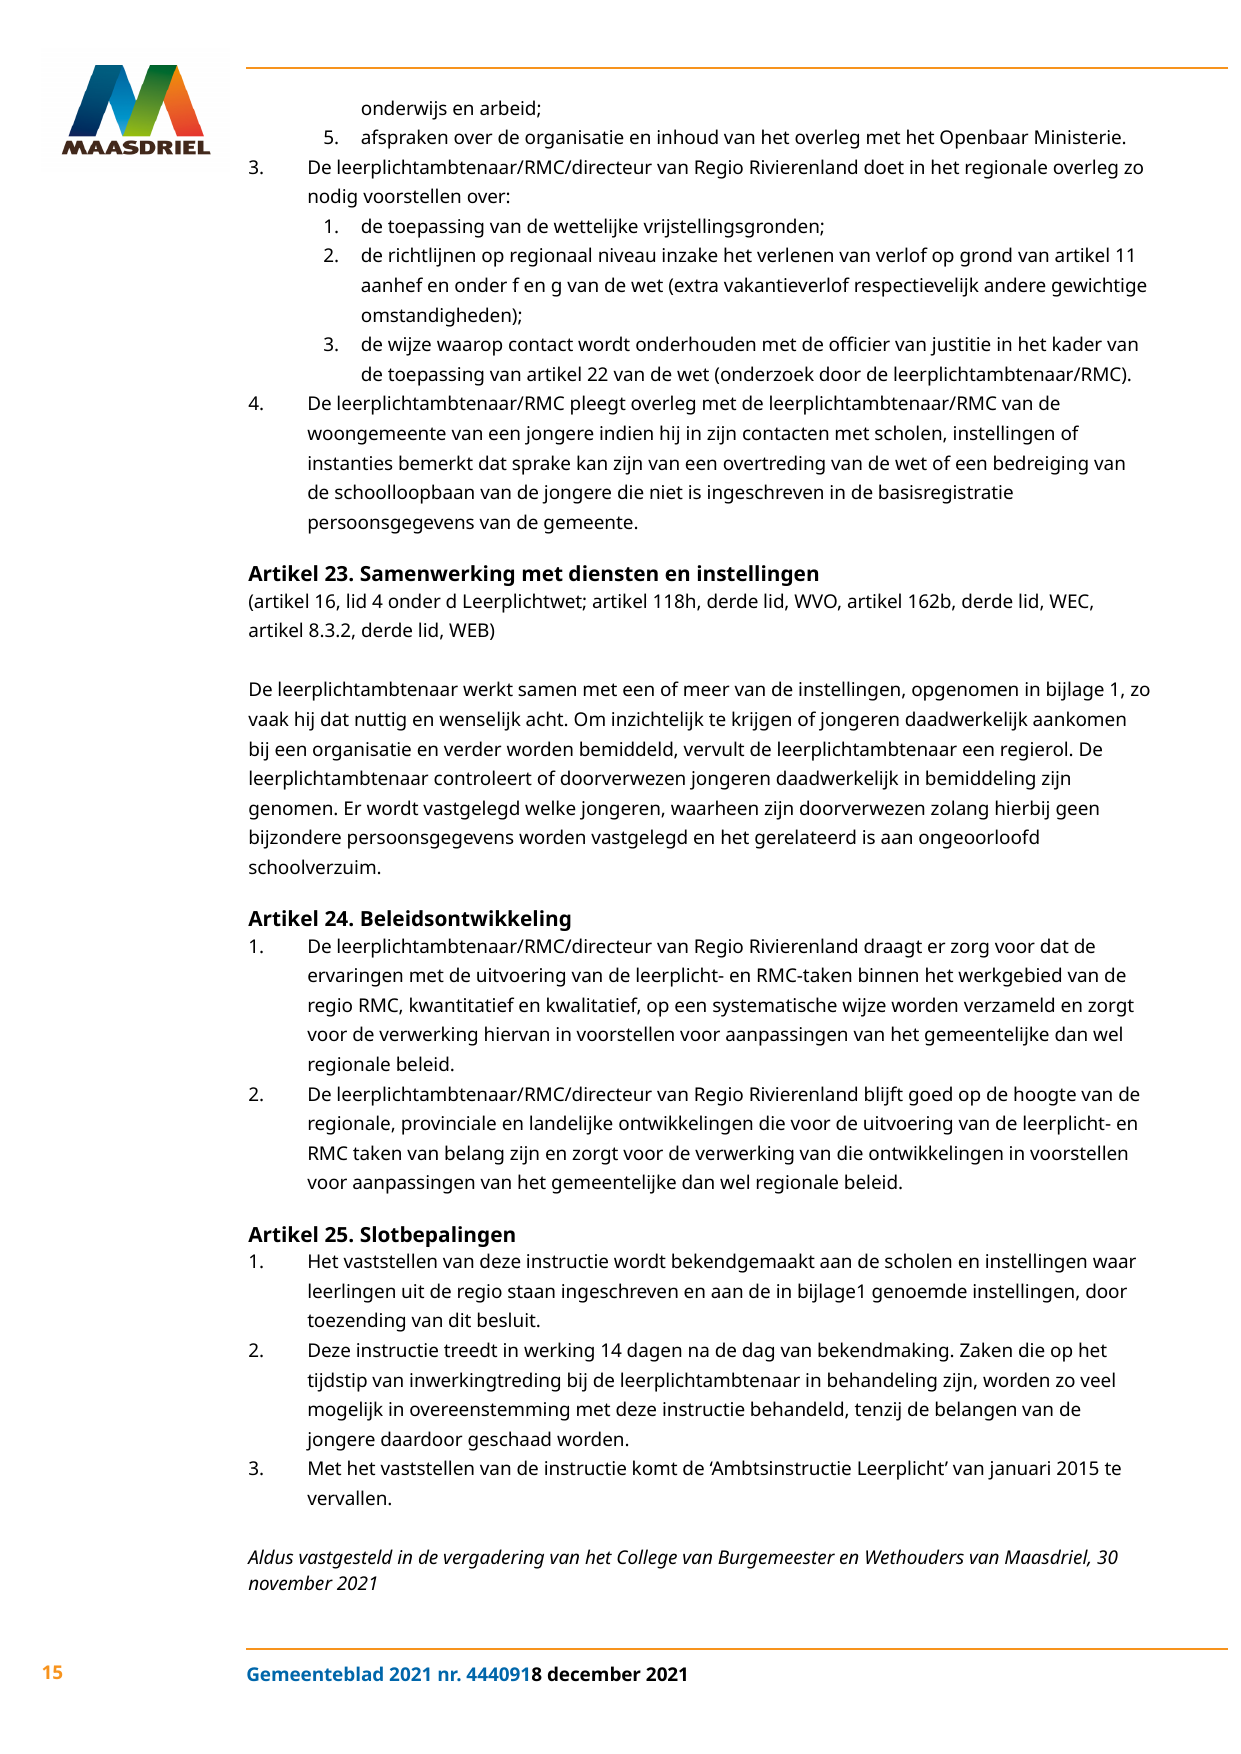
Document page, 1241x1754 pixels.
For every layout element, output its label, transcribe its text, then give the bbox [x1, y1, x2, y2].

list de richtlijnen op regionaal niveau inzake het verlenen van verlof op grond van artikel 11 aanhef en onder f en g van de wet (extra vakantieverlof respectievelijk andere gewichtige omstandigheden); [323, 243, 1152, 328]
text (artikel 16, lid 4 onder d Leerplichtwet; artikel 118h, derde lid, WVO, artikel 162b, derde lid, WEC, artikel 8.3.2, derde lid, WEB) [248, 588, 1152, 643]
list Deze instructie treedt in werking 14 dagen na de dag van bekendmaking. Zaken die op het tijdstip van inwerkingtreding bij de leerplichtambtenaar in behandeling zijn, worden zo veel mogelijk in overeenstemming met deze instructie behandeld, tenzij de belangen van de jongere daardoor geschaad worden. [248, 1337, 1152, 1452]
list Met het vaststellen van de instructie komt de ‘Ambtsinstructie Leerplicht’ van januari 2015 te vervallen. [248, 1456, 1152, 1511]
list De leerplichtambtenaar/RMC/directeur van Regio Rivierenland draagt er zorg voor dat de ervaringen met de uitvoering van de leerplicht- en RMC-taken binnen het werkgebied van de regio RMC, kwantitatief en kwalitatief, op een systematische wijze worden verzameld en zorgt voor de verwerking hiervan in voorstellen voor aanpassingen van het gemeentelijke dan wel regionale beleid. [248, 933, 1152, 1077]
list de wijze waarop contact wordt onderhouden met de officier van justitie in het kader van de toepassing van artikel 22 van de wet (onderzoek door de leerplichtambtenaar/RMC). [323, 331, 1152, 387]
text Artikel 24. Beleidsontwikkeling [248, 904, 1152, 933]
text Aldus vastgesteld in de vergadering van het College van Burgemeester en Wethouders van Maasdriel, 30 november 2021 [248, 1544, 1152, 1596]
list afspraken over de organisatie en inhoud van het overleg met het Openbaar Ministerie. [323, 124, 1152, 150]
text Artikel 23. Samenwerking met diensten en instellingen [248, 559, 1152, 588]
list de toepassing van de wettelijke vrijstellingsgronden; [323, 213, 1152, 239]
list De leerplichtambtenaar/RMC/directeur van Regio Rivierenland blijft goed op de hoogte van de regionale, provinciale en landelijke ontwikkelingen die voor de uitvoering van de leerplicht- en RMC taken van belang zijn en zorgt voor de verwerking van die ontwikkelingen in voorstellen voor aanpassingen van het gemeentelijke dan wel regionale beleid. [248, 1081, 1152, 1195]
list onderwijs en arbeid; [323, 95, 1152, 121]
picture [41, 47, 231, 172]
list De leerplichtambtenaar/RMC/directeur van Regio Rivierenland doet in het regionale overleg zo nodig voorstellen over: [248, 154, 1152, 209]
text Artikel 25. Slotbepalingen [248, 1220, 1152, 1248]
text De leerplichtambtenaar werkt samen met een of meer van de instellingen, opgenomen in bijlage 1, zo vaak hij dat nuttig en wenselijk acht. Om inzichtelijk te krijgen of jongeren daadwerkelijk aankomen bij een organisatie en verder worden bemiddeld, vervult de leerplichtambtenaar een regierol. De leerplichtambtenaar controleert of doorverwezen jongeren daadwerkelijk in bemiddeling zijn genomen. Er wordt vastgelegd welke jongeren, waarheen zijn doorverwezen zolang hierbij geen bijzondere persoonsgegevens worden vastgelegd en het gerelateerd is aan ongeoorloofd schoolverzuim. [248, 677, 1152, 880]
list De leerplichtambtenaar/RMC pleegt overleg met de leerplichtambtenaar/RMC van de woongemeente van een jongere indien hij in zijn contacten met scholen, instellingen of instanties bemerkt dat sprake kan zijn van een overtreding van de wet of een bedreiging van de schoolloopbaan van de jongere die niet is ingeschreven in de basisregistratie persoonsgegevens van de gemeente. [248, 391, 1152, 535]
list Het vaststellen van deze instructie wordt bekendgemaakt aan de scholen en instellingen waar leerlingen uit de regio staan ingeschreven en aan de in bijlage1 genoemde instellingen, door toezending van dit besluit. [248, 1248, 1152, 1333]
